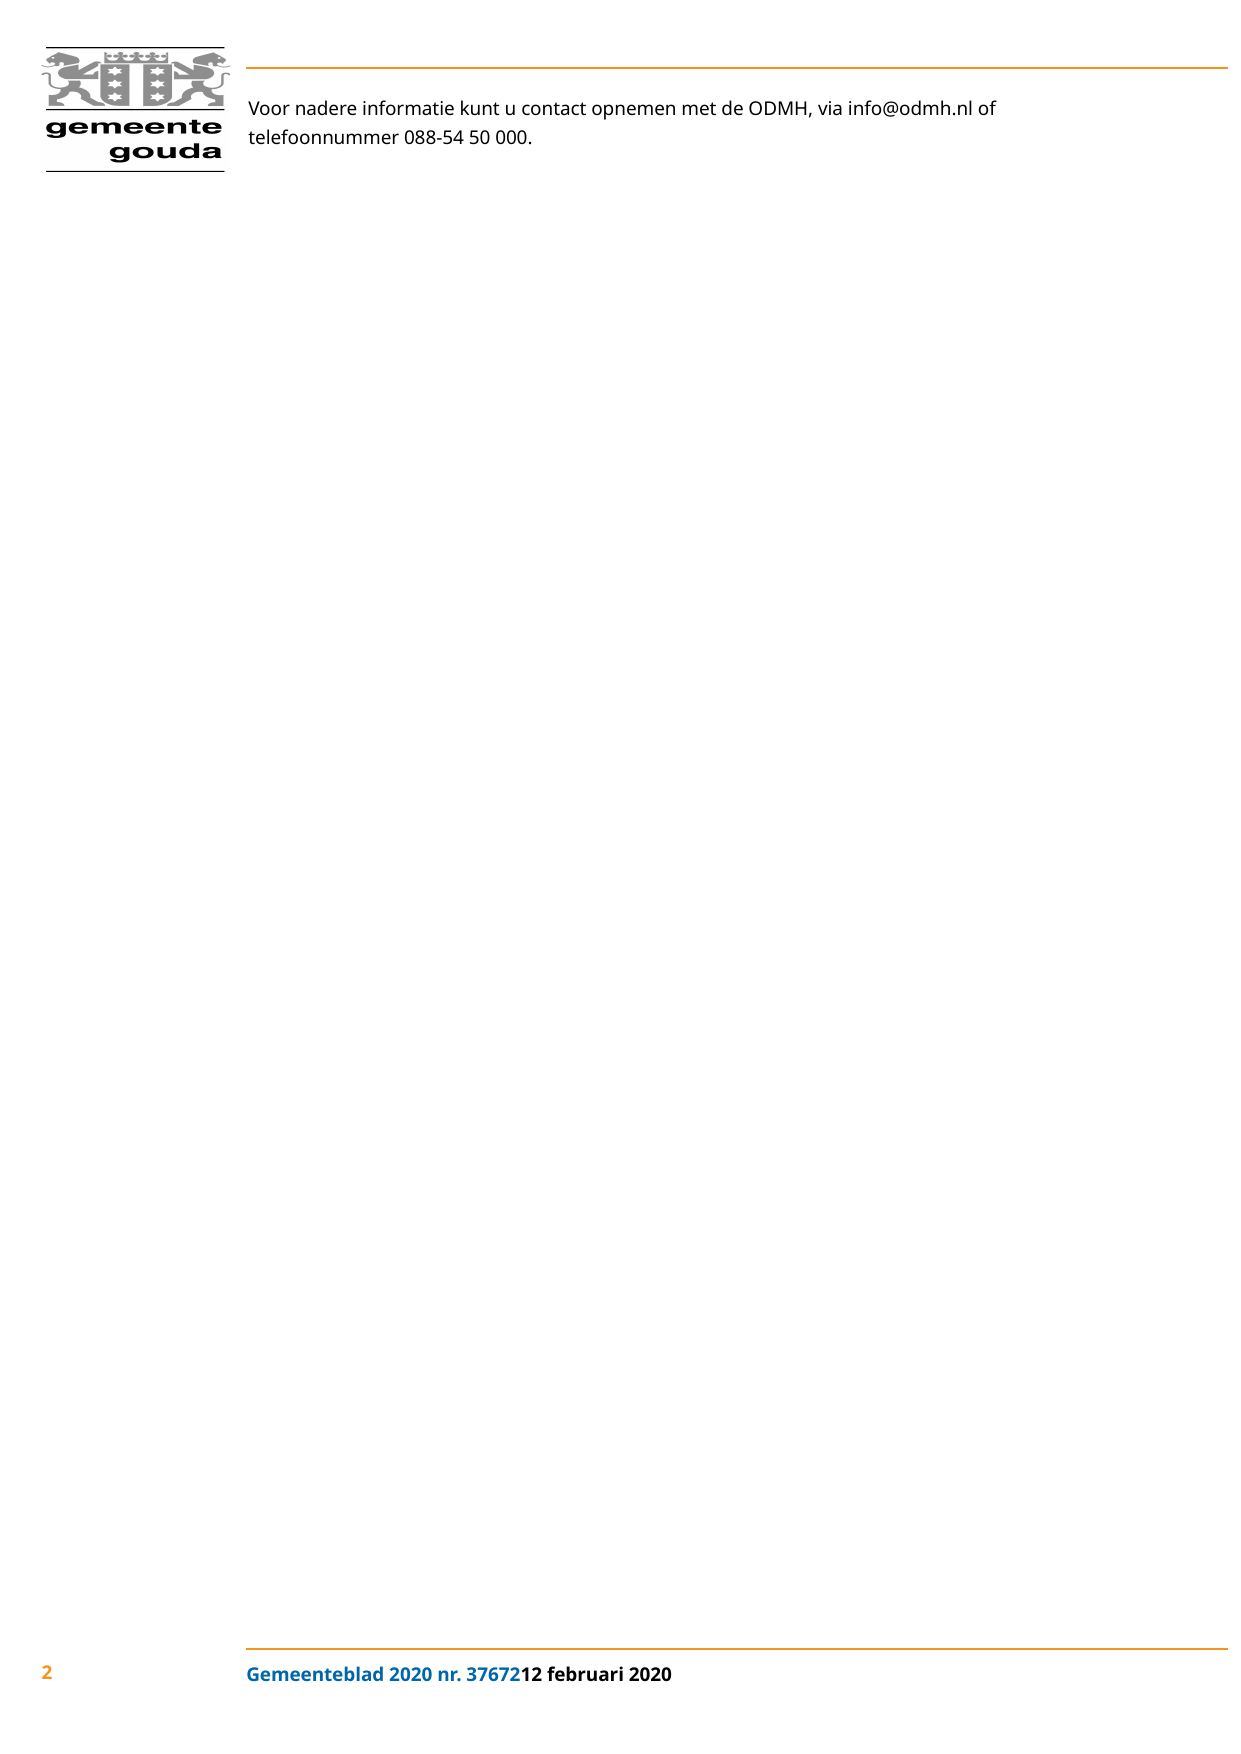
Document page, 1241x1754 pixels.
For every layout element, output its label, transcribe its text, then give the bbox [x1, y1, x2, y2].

text Voor nadere informatie kunt u contact opnemen met de ODMH, via info@odmh.nl of telefoonnummer 088-54 50 000. [248, 95, 1152, 150]
picture [41, 47, 231, 172]
